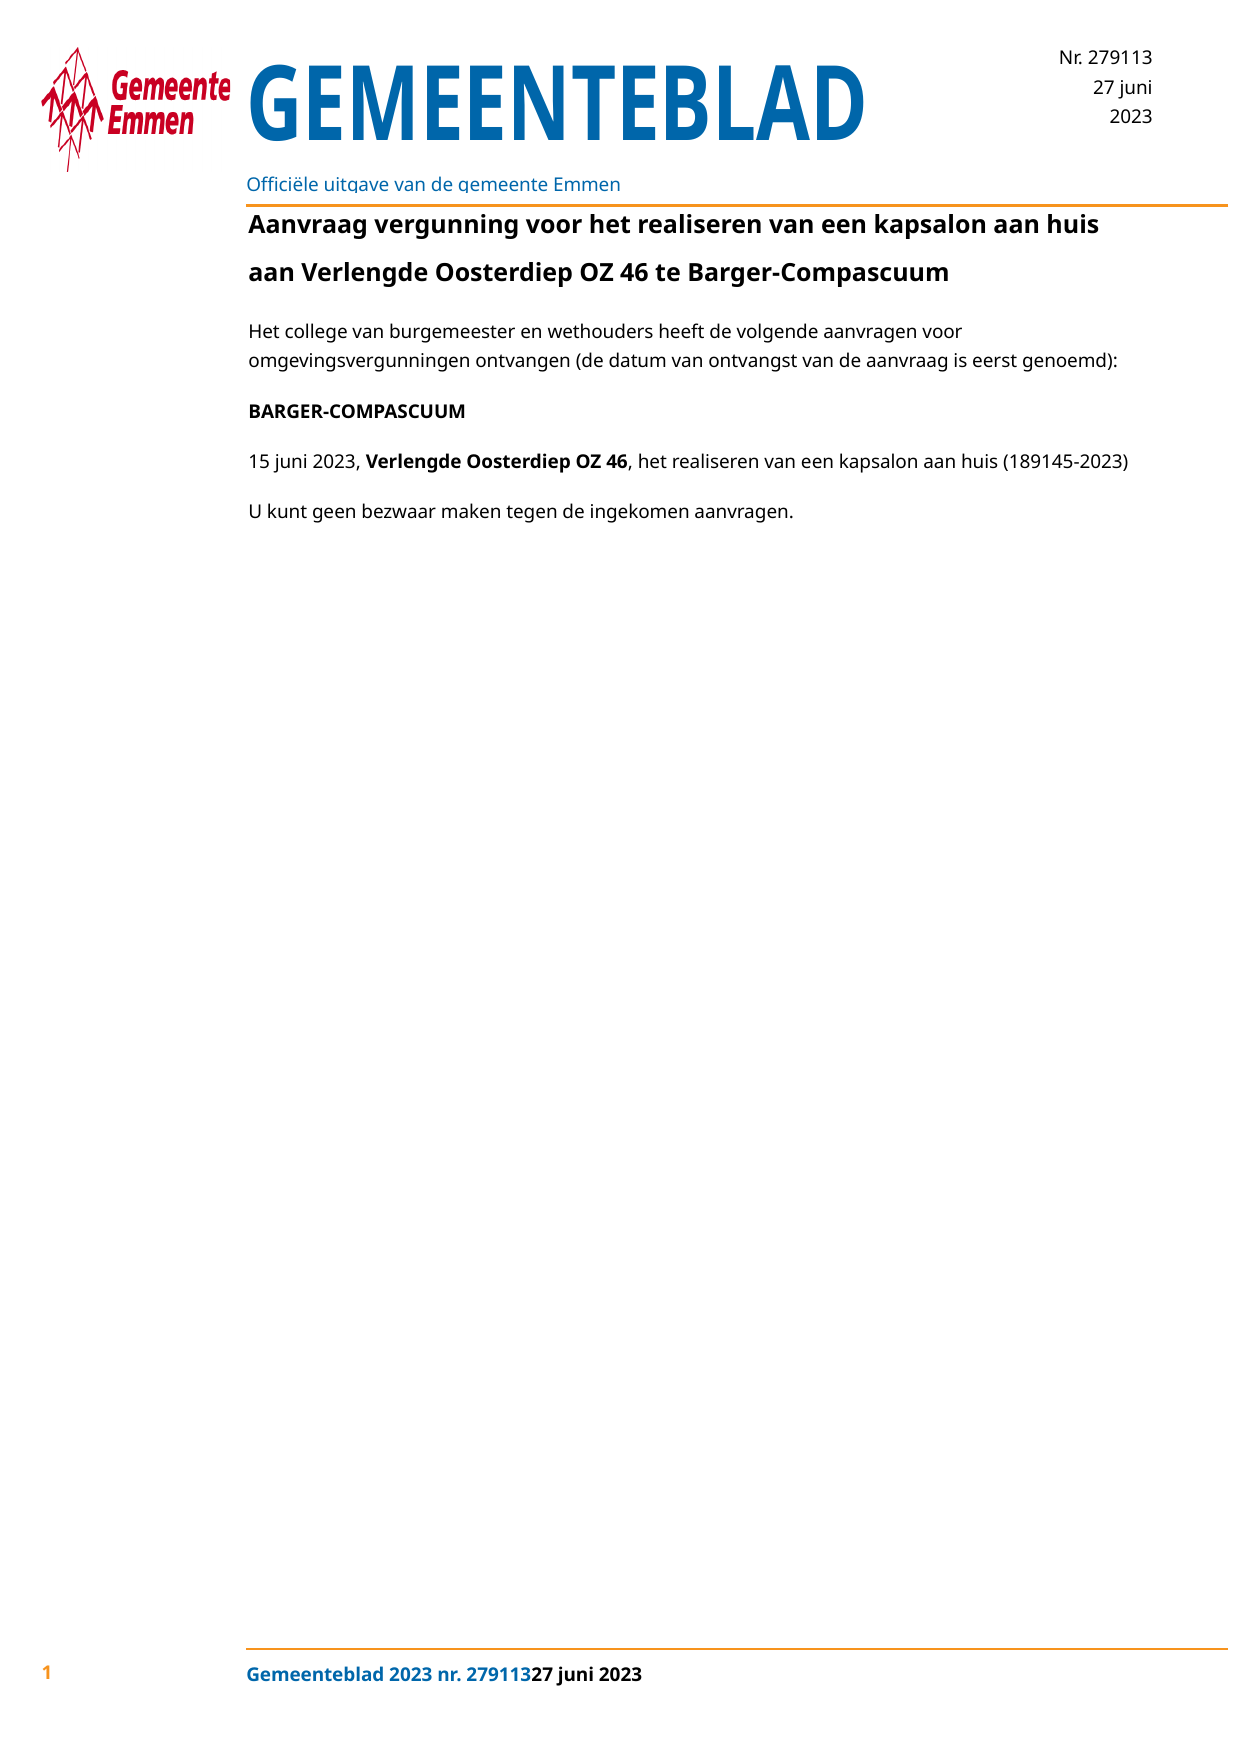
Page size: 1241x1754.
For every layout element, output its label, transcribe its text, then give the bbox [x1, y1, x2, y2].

text 15 juni 2023, Verlengde Oosterdiep OZ 46, het realiseren van een kapsalon aan huis (189145-2023) [248, 448, 1152, 474]
text Aanvraag vergunning voor het realiseren van een kapsalon aan huis aan Verlengde Oosterdiep OZ 46 te Barger-Compascuum [248, 207, 1152, 288]
picture [41, 47, 231, 172]
text U kunt geen bezwaar maken tegen de ingekomen aanvragen. [248, 499, 1152, 524]
text Het college van burgemeester en wethouders heeft de volgende aanvragen voor omgevingsvergunningen ontvangen (de datum van ontvangst van de aanvraag is eerst genoemd): [248, 318, 1152, 373]
text BARGER-COMPASCUUM [248, 398, 1152, 424]
